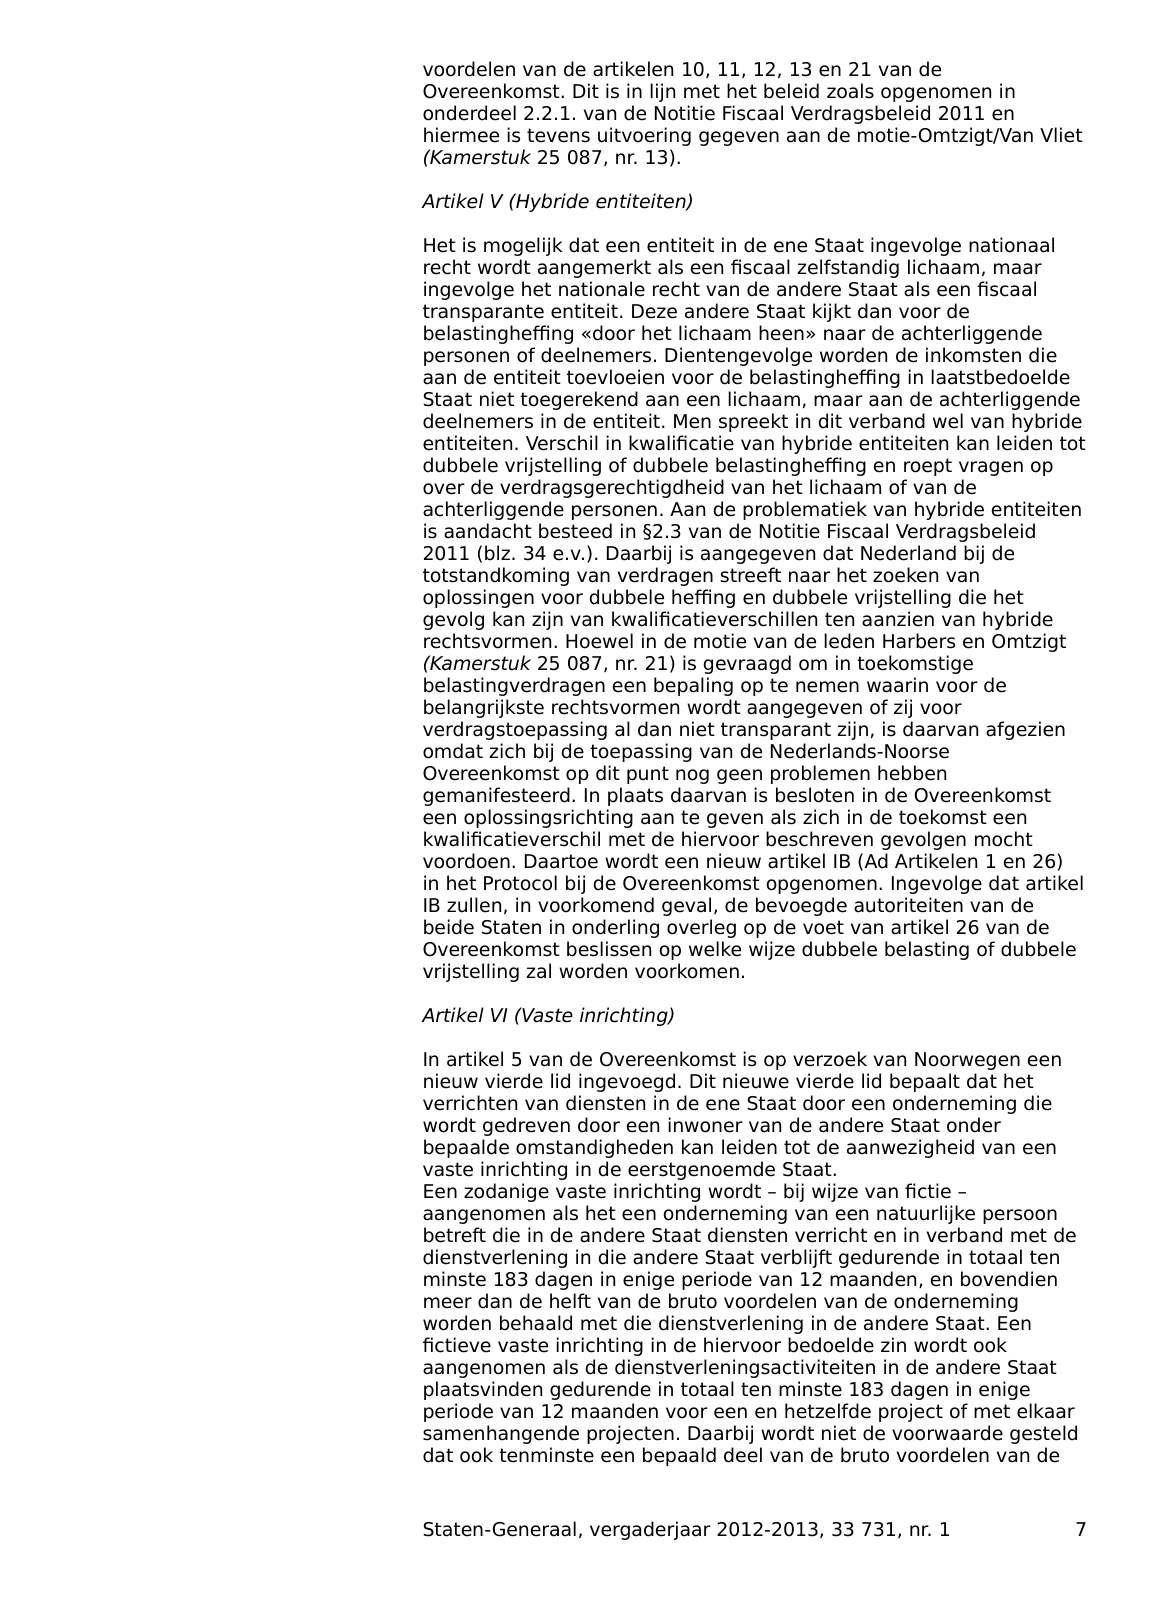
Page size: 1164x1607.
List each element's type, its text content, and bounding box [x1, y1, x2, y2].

subtitle Artikel VI (Vaste inrichting) [422, 1005, 1087, 1027]
text Het is mogelijk dat een entiteit in de ene Staat ingevolge nationaal recht wordt aangemerkt als een fiscaal zelfstandig lichaam, maar ingevolge het nationale recht van de andere Staat als een fiscaal transparante entiteit. Deze andere Staat kijkt dan voor de belastingheffing «door het lichaam heen» naar de achterliggende personen of deelnemers. Dientengevolge worden de inkomsten die aan de entiteit toevloeien voor de belastingheffing in laatstbedoelde Staat niet toegerekend aan een lichaam, maar aan de achterliggende deelnemers in de entiteit. Men spreekt in dit verband wel van hybride entiteiten. Verschil in kwalificatie van hybride entiteiten kan leiden tot dubbele vrijstelling of dubbele belastingheffing en roept vragen op over de verdragsgerechtigdheid van het lichaam of van de achterliggende personen. Aan de problematiek van hybride entiteiten is aandacht besteed in §2.3 van de Notitie Fiscaal Verdragsbeleid 2011 (blz. 34 e.v.). Daarbij is aangegeven dat Nederland bij de totstandkoming van verdragen streeft naar het zoeken van oplossingen voor dubbele heffing en dubbele vrijstelling die het gevolg kan zijn van kwalificatieverschillen ten aanzien van hybride rechtsvormen. Hoewel in de motie van de leden Harbers en Omtzigt (Kamerstuk 25 087, nr. 21) is gevraagd om in toekomstige belastingverdragen een bepaling op te nemen waarin voor de belangrijkste rechtsvormen wordt aangegeven of zij voor verdragstoepassing al dan niet transparant zijn, is daarvan afgezien omdat zich bij de toepassing van de Nederlands-Noorse Overeenkomst op dit punt nog geen problemen hebben gemanifesteerd. In plaats daarvan is besloten in de Overeenkomst een oplossingsrichting aan te geven als zich in de toekomst een kwalificatieverschil met de hiervoor beschreven gevolgen mocht voordoen. Daartoe wordt een nieuw artikel IB (Ad Artikelen 1 en 26) in het Protocol bij de Overeenkomst opgenomen. Ingevolge dat artikel IB zullen, in voorkomend geval, de bevoegde autoriteiten van de beide Staten in onderling overleg op de voet van artikel 26 van de Overeenkomst beslissen op welke wijze dubbele belasting of dubbele vrijstelling zal worden voorkomen. [422, 235, 1087, 983]
subtitle Artikel V (Hybride entiteiten) [422, 191, 1087, 213]
text voordelen van de artikelen 10, 11, 12, 13 en 21 van de Overeenkomst. Dit is in lijn met het beleid zoals opgenomen in onderdeel 2.2.1. van de Notitie Fiscaal Verdragsbeleid 2011 en hiermee is tevens uitvoering gegeven aan de motie-Omtzigt/Van Vliet (Kamerstuk 25 087, nr. 13). [422, 59, 1087, 169]
text In artikel 5 van de Overeenkomst is op verzoek van Noorwegen een nieuw vierde lid ingevoegd. Dit nieuwe vierde lid bepaalt dat het verrichten van diensten in de ene Staat door een onderneming die wordt gedreven door een inwoner van de andere Staat onder bepaalde omstandigheden kan leiden tot de aanwezigheid van een vaste inrichting in de eerstgenoemde Staat. [422, 1049, 1087, 1181]
text Een zodanige vaste inrichting wordt – bij wijze van fictie – aangenomen als het een onderneming van een natuurlijke persoon betreft die in de andere Staat diensten verricht en in verband met de dienstverlening in die andere Staat verblijft gedurende in totaal ten minste 183 dagen in enige periode van 12 maanden, en bovendien meer dan de helft van de bruto voordelen van de onderneming worden behaald met die dienstverlening in de andere Staat. Een fictieve vaste inrichting in de hiervoor bedoelde zin wordt ook aangenomen als de dienstverleningsactiviteiten in de andere Staat plaatsvinden gedurende in totaal ten minste 183 dagen in enige periode van 12 maanden voor een en hetzelfde project of met elkaar samenhangende projecten. Daarbij wordt niet de voorwaarde gesteld dat ook tenminste een bepaald deel van de bruto voordelen van de [422, 1181, 1087, 1467]
